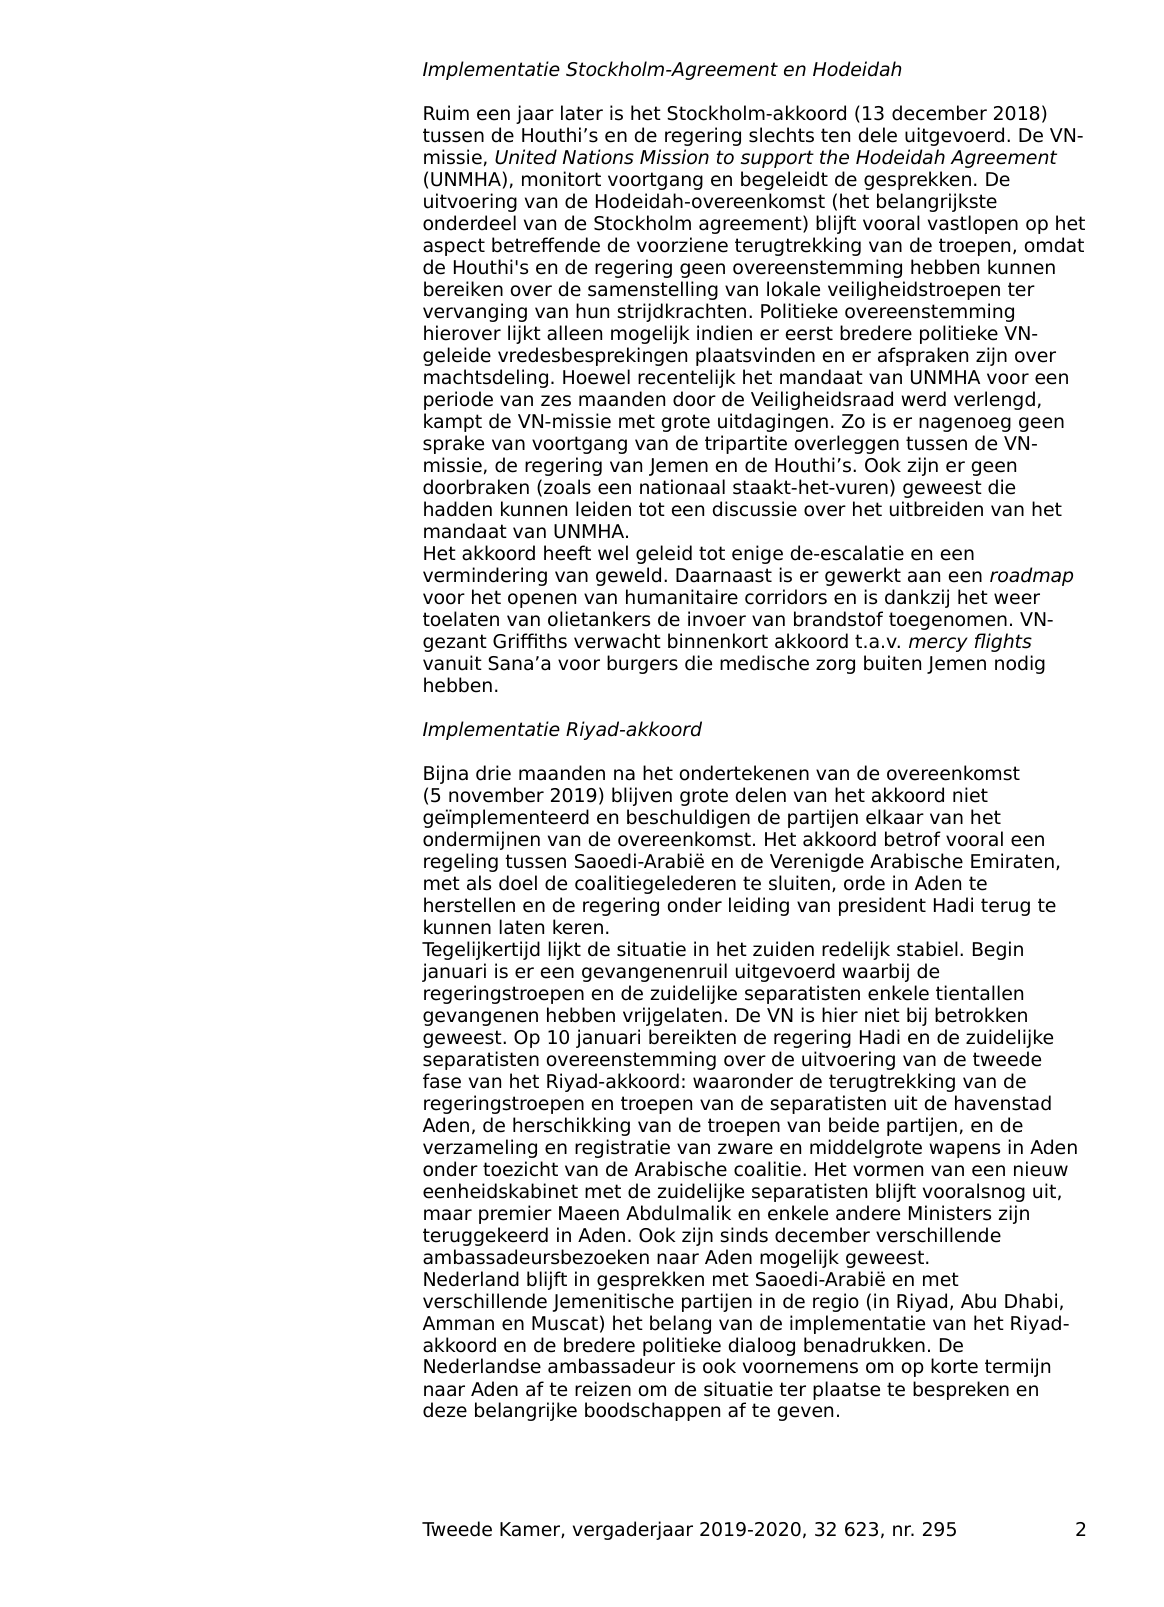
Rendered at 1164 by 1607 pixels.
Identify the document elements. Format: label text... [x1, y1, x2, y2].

subtitle Implementatie Riyad-akkoord [422, 719, 1087, 741]
text Bijna drie maanden na het ondertekenen van de overeenkomst (5 november 2019) blijven grote delen van het akkoord niet geïmplementeerd en beschuldigen de partijen elkaar van het ondermijnen van de overeenkomst. Het akkoord betrof vooral een regeling tussen Saoedi-Arabië en de Verenigde Arabische Emiraten, met als doel de coalitiegelederen te sluiten, orde in Aden te herstellen en de regering onder leiding van president Hadi terug te kunnen laten keren. [422, 763, 1087, 939]
text Ruim een jaar later is het Stockholm-akkoord (13 december 2018) tussen de Houthi’s en de regering slechts ten dele uitgevoerd. De VN-missie, United Nations Mission to support the Hodeidah Agreement (UNMHA), monitort voortgang en begeleidt de gesprekken. De uitvoering van de Hodeidah-overeenkomst (het belangrijkste onderdeel van de Stockholm agreement) blijft vooral vastlopen op het aspect betreffende de voorziene terugtrekking van de troepen, omdat de Houthi's en de regering geen overeenstemming hebben kunnen bereiken over de samenstelling van lokale veiligheidstroepen ter vervanging van hun strijdkrachten. Politieke overeenstemming hierover lijkt alleen mogelijk indien er eerst bredere politieke VN-geleide vredesbesprekingen plaatsvinden en er afspraken zijn over machtsdeling. Hoewel recentelijk het mandaat van UNMHA voor een periode van zes maanden door de Veiligheidsraad werd verlengd, kampt de VN-missie met grote uitdagingen. Zo is er nagenoeg geen sprake van voortgang van de tripartite overleggen tussen de VN-missie, de regering van Jemen en de Houthi’s. Ook zijn er geen doorbraken (zoals een nationaal staakt-het-vuren) geweest die hadden kunnen leiden tot een discussie over het uitbreiden van het mandaat van UNMHA. [422, 103, 1087, 543]
subtitle Implementatie Stockholm-Agreement en Hodeidah [422, 59, 1087, 81]
text Tegelijkertijd lijkt de situatie in het zuiden redelijk stabiel. Begin januari is er een gevangenenruil uitgevoerd waarbij de regeringstroepen en de zuidelijke separatisten enkele tientallen gevangenen hebben vrijgelaten. De VN is hier niet bij betrokken geweest. Op 10 januari bereikten de regering Hadi en de zuidelijke separatisten overeenstemming over de uitvoering van de tweede fase van het Riyad-akkoord: waaronder de terugtrekking van de regeringstroepen en troepen van de separatisten uit de havenstad Aden, de herschikking van de troepen van beide partijen, en de verzameling en registratie van zware en middelgrote wapens in Aden onder toezicht van de Arabische coalitie. Het vormen van een nieuw eenheidskabinet met de zuidelijke separatisten blijft vooralsnog uit, maar premier Maeen Abdulmalik en enkele andere Ministers zijn teruggekeerd in Aden. Ook zijn sinds december verschillende ambassadeursbezoeken naar Aden mogelijk geweest. [422, 939, 1087, 1268]
text Nederland blijft in gesprekken met Saoedi-Arabië en met verschillende Jemenitische partijen in de regio (in Riyad, Abu Dhabi, Amman en Muscat) het belang van de implementatie van het Riyad-akkoord en de bredere politieke dialoog benadrukken. De Nederlandse ambassadeur is ook voornemens om op korte termijn naar Aden af te reizen om de situatie ter plaatse te bespreken en deze belangrijke boodschappen af te geven. [422, 1268, 1087, 1422]
text Het akkoord heeft wel geleid tot enige de-escalatie en een vermindering van geweld. Daarnaast is er gewerkt aan een roadmap voor het openen van humanitaire corridors en is dankzij het weer toelaten van olietankers de invoer van brandstof toegenomen. VN-gezant Griffiths verwacht binnenkort akkoord t.a.v. mercy flights vanuit Sana’a voor burgers die medische zorg buiten Jemen nodig hebben. [422, 543, 1087, 697]
